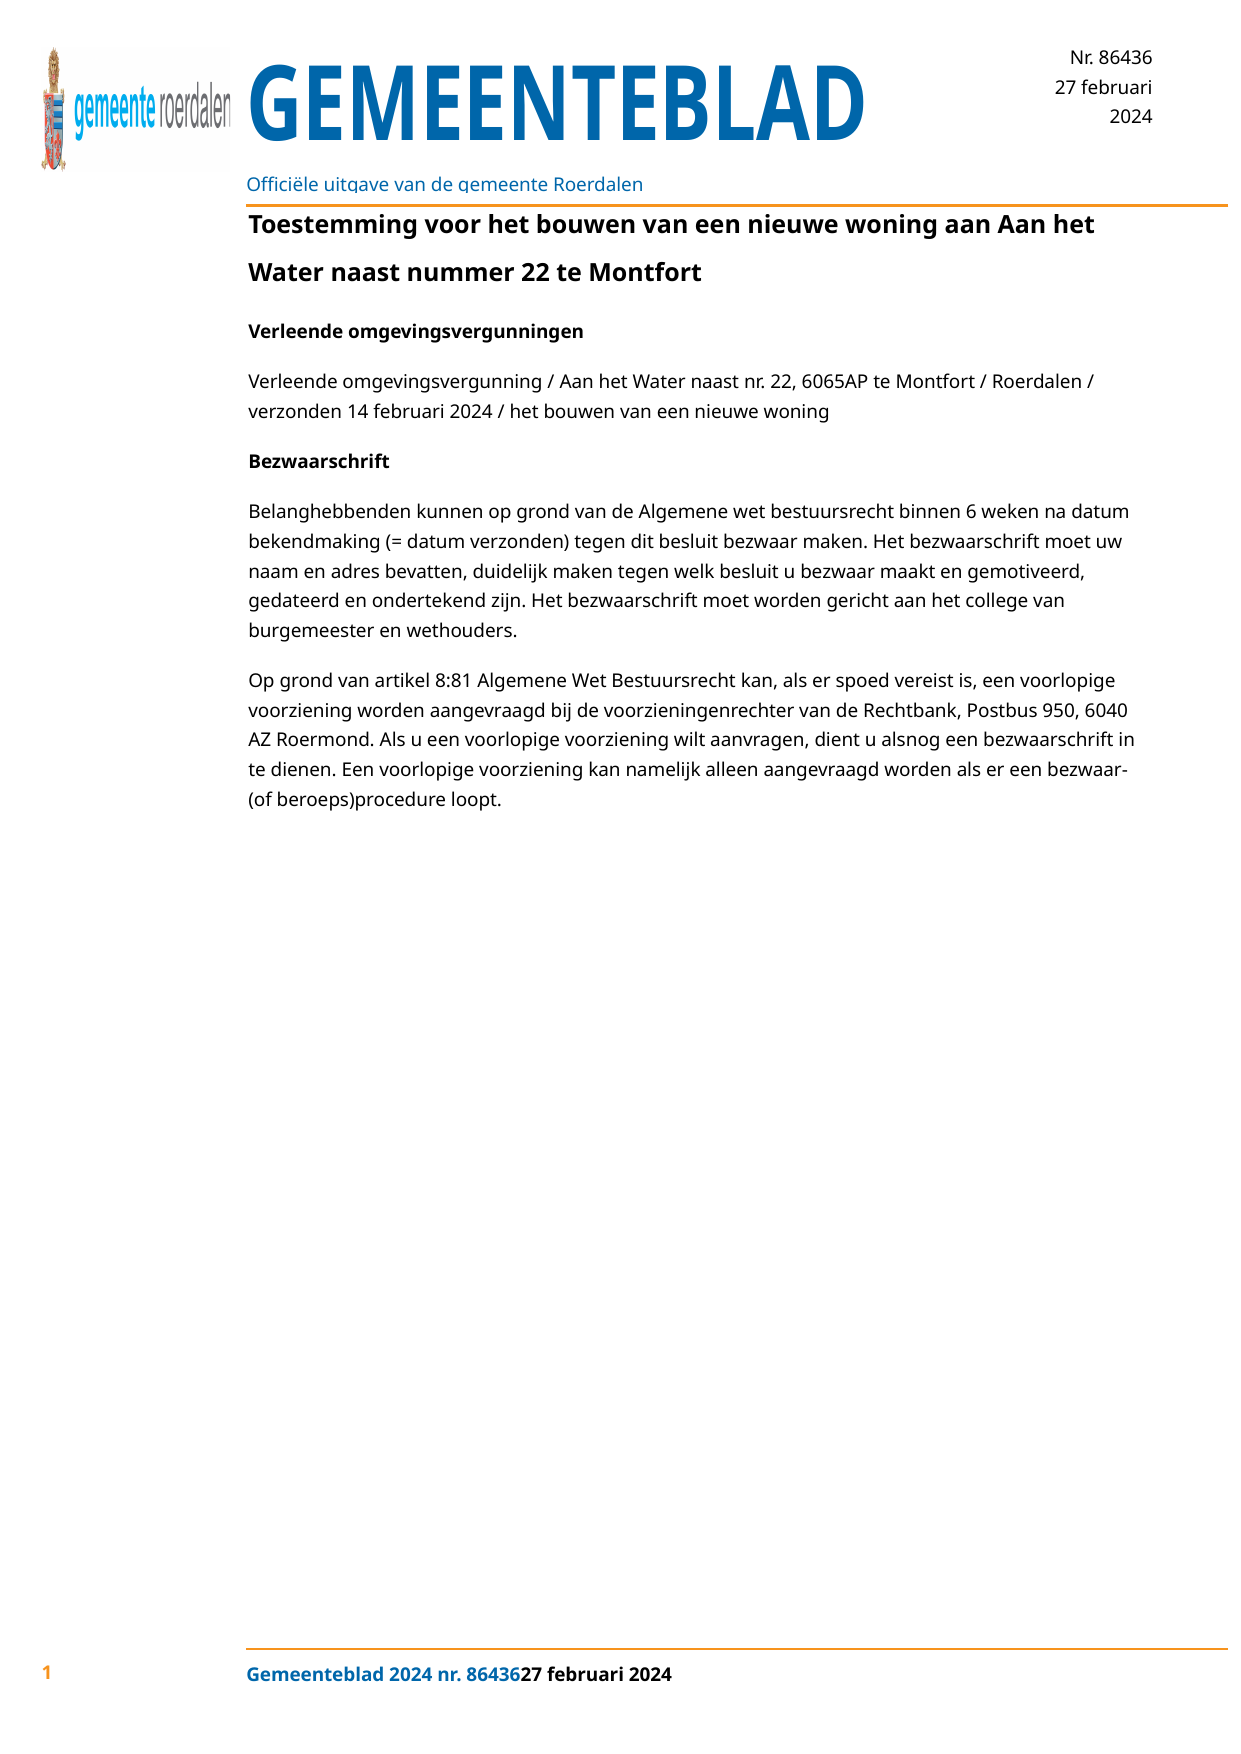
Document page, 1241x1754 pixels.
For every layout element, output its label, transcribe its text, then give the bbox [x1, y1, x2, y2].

text Toestemming voor het bouwen van een nieuwe woning aan Aan het Water naast nummer 22 te Montfort [248, 207, 1152, 288]
text Op grond van artikel 8:81 Algemene Wet Bestuursrecht kan, als er spoed vereist is, een voorlopige voorziening worden aangevraagd bij de voorzieningenrechter van de Rechtbank, Postbus 950, 6040 AZ Roermond. Als u een voorlopige voorziening wilt aanvragen, dient u alsnog een bezwaarschrift in te dienen. Een voorlopige voorziening kan namelijk alleen aangevraagd worden als er een bezwaar- (of beroeps)procedure loopt. [248, 667, 1152, 812]
text Belanghebbenden kunnen op grond van de Algemene wet bestuursrecht binnen 6 weken na datum bekendmaking (= datum verzonden) tegen dit besluit bezwaar maken. Het bezwaarschrift moet uw naam en adres bevatten, duidelijk maken tegen welk besluit u bezwaar maakt en gemotiveerd, gedateerd en ondertekend zijn. Het bezwaarschrift moet worden gericht aan het college van burgemeester en wethouders. [248, 499, 1152, 643]
text Verleende omgevingsvergunning / Aan het Water naast nr. 22, 6065AP te Montfort / Roerdalen / verzonden 14 februari 2024 / het bouwen van een nieuwe woning [248, 368, 1152, 424]
picture [41, 47, 231, 172]
text Verleende omgevingsvergunningen [248, 318, 1152, 344]
text Bezwaarschrift [248, 448, 1152, 474]
